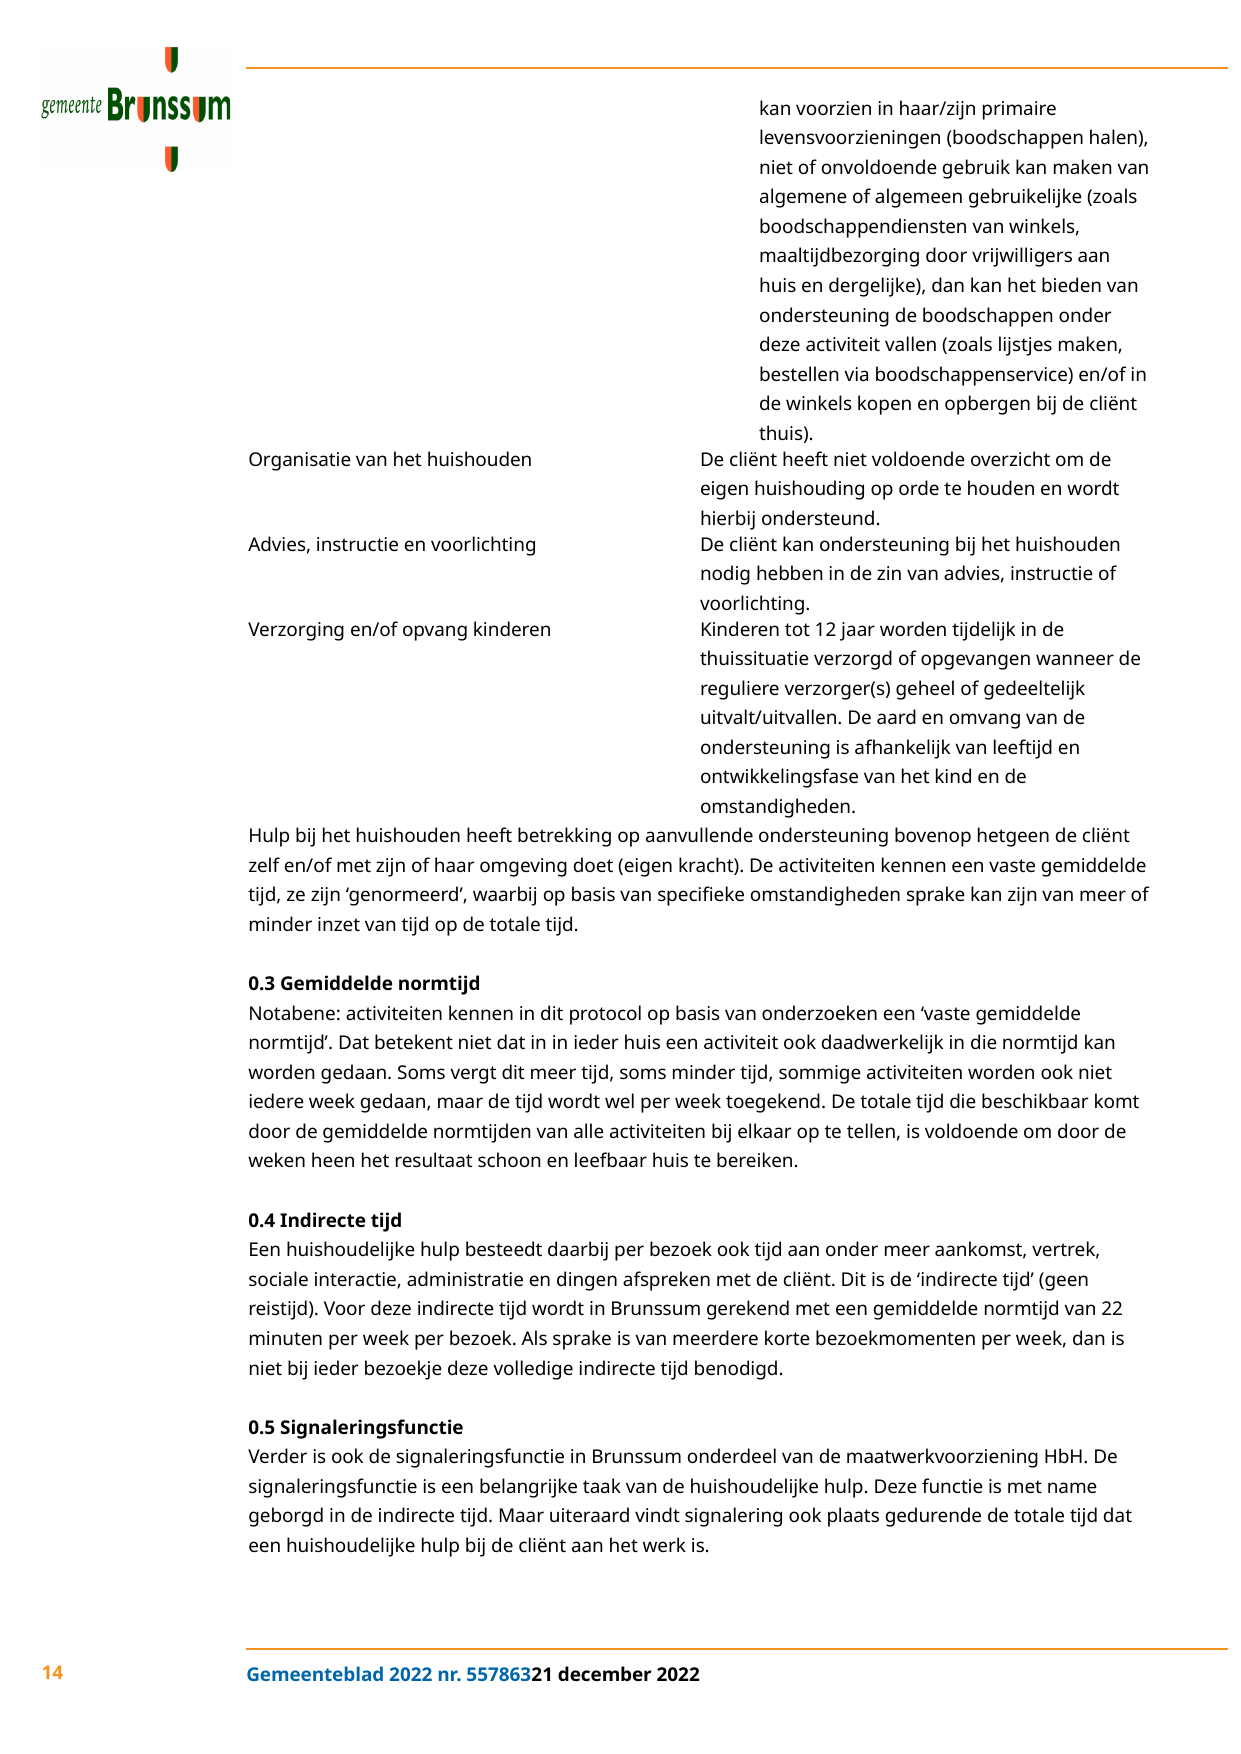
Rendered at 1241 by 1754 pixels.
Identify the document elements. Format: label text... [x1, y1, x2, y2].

text Notabene: activiteiten kennen in dit protocol op basis van onderzoeken een ‘vaste gemiddelde normtijd’. Dat betekent niet dat in in ieder huis een activiteit ook daadwerkelijk in die normtijd kan worden gedaan. Soms vergt dit meer tijd, soms minder tijd, sommige activiteiten worden ook niet iedere week gedaan, maar de tijd wordt wel per week toegekend. De totale tijd die beschikbaar komt door de gemiddelde normtijden van alle activiteiten bij elkaar op te tellen, is voldoende om door de weken heen het resultaat schoon en leefbaar huis te bereiken. [248, 1000, 1152, 1173]
picture [41, 47, 231, 172]
table_cell Advies, instructie en voorlichting [248, 531, 700, 616]
text 0.4 Indirecte tijd [248, 1207, 1152, 1232]
table_cell Organisatie van het huishouden [248, 446, 700, 531]
table_cell De cliënt heeft niet voldoende overzicht om de eigen huishouding op orde te houden en wordt hierbij ondersteund. [700, 446, 1152, 531]
table_cell Verzorging en/of opvang kinderen [248, 616, 700, 819]
text 0.5 Signaleringsfunctie [248, 1414, 1152, 1439]
table_cell [248, 95, 700, 446]
table_cell Kinderen tot 12 jaar worden tijdelijk in de thuissituatie verzorgd of opgevangen wanneer de reguliere verzorger(s) geheel of gedeeltelijk uitvalt/uitvallen. De aard en omvang van de ondersteuning is afhankelijk van leeftijd en ontwikkelingsfase van het kind en de omstandigheden. [700, 616, 1152, 819]
text Verder is ook de signaleringsfunctie in Brunssum onderdeel van de maatwerkvoorziening HbH. De signaleringsfunctie is een belangrijke taak van de huishoudelijke hulp. Deze functie is met name geborgd in de indirecte tijd. Maar uiteraard vindt signalering ook plaats gedurende de totale tijd dat een huishoudelijke hulp bij de cliënt aan het werk is. [248, 1443, 1152, 1558]
text Een huishoudelijke hulp besteedt daarbij per bezoek ook tijd aan onder meer aankomst, vertrek, sociale interactie, administratie en dingen afspreken met de cliënt. Dit is de ‘indirecte tijd’ (geen reistijd). Voor deze indirecte tijd wordt in Brunssum gerekend met een gemiddelde normtijd van 22 minuten per week per bezoek. Als sprake is van meerdere korte bezoekmomenten per week, dan is niet bij ieder bezoekje deze volledige indirecte tijd benodigd. [248, 1236, 1152, 1380]
table_cell De cliënt kan ondersteuning bij het huishouden nodig hebben in de zin van advies, instructie of voorlichting. [700, 531, 1152, 616]
text 0.3 Gemiddelde normtijd [248, 970, 1152, 996]
table_cell kan voorzien in haar/zijn primaire levensvoorzieningen (boodschappen halen), niet of onvoldoende gebruik kan maken van algemene of algemeen gebruikelijke (zoals boodschappendiensten van winkels, maaltijdbezorging door vrijwilligers aan huis en dergelijke), dan kan het bieden van ondersteuning de boodschappen onder deze activiteit vallen (zoals lijstjes maken, bestellen via boodschappenservice) en/of in de winkels kopen en opbergen bij de cliënt thuis). [700, 95, 1152, 446]
text Hulp bij het huishouden heeft betrekking op aanvullende ondersteuning bovenop hetgeen de cliënt zelf en/of met zijn of haar omgeving doet (eigen kracht). De activiteiten kennen een vaste gemiddelde tijd, ze zijn ‘genormeerd’, waarbij op basis van specifieke omstandigheden sprake kan zijn van meer of minder inzet van tijd op de totale tijd. [248, 822, 1152, 937]
